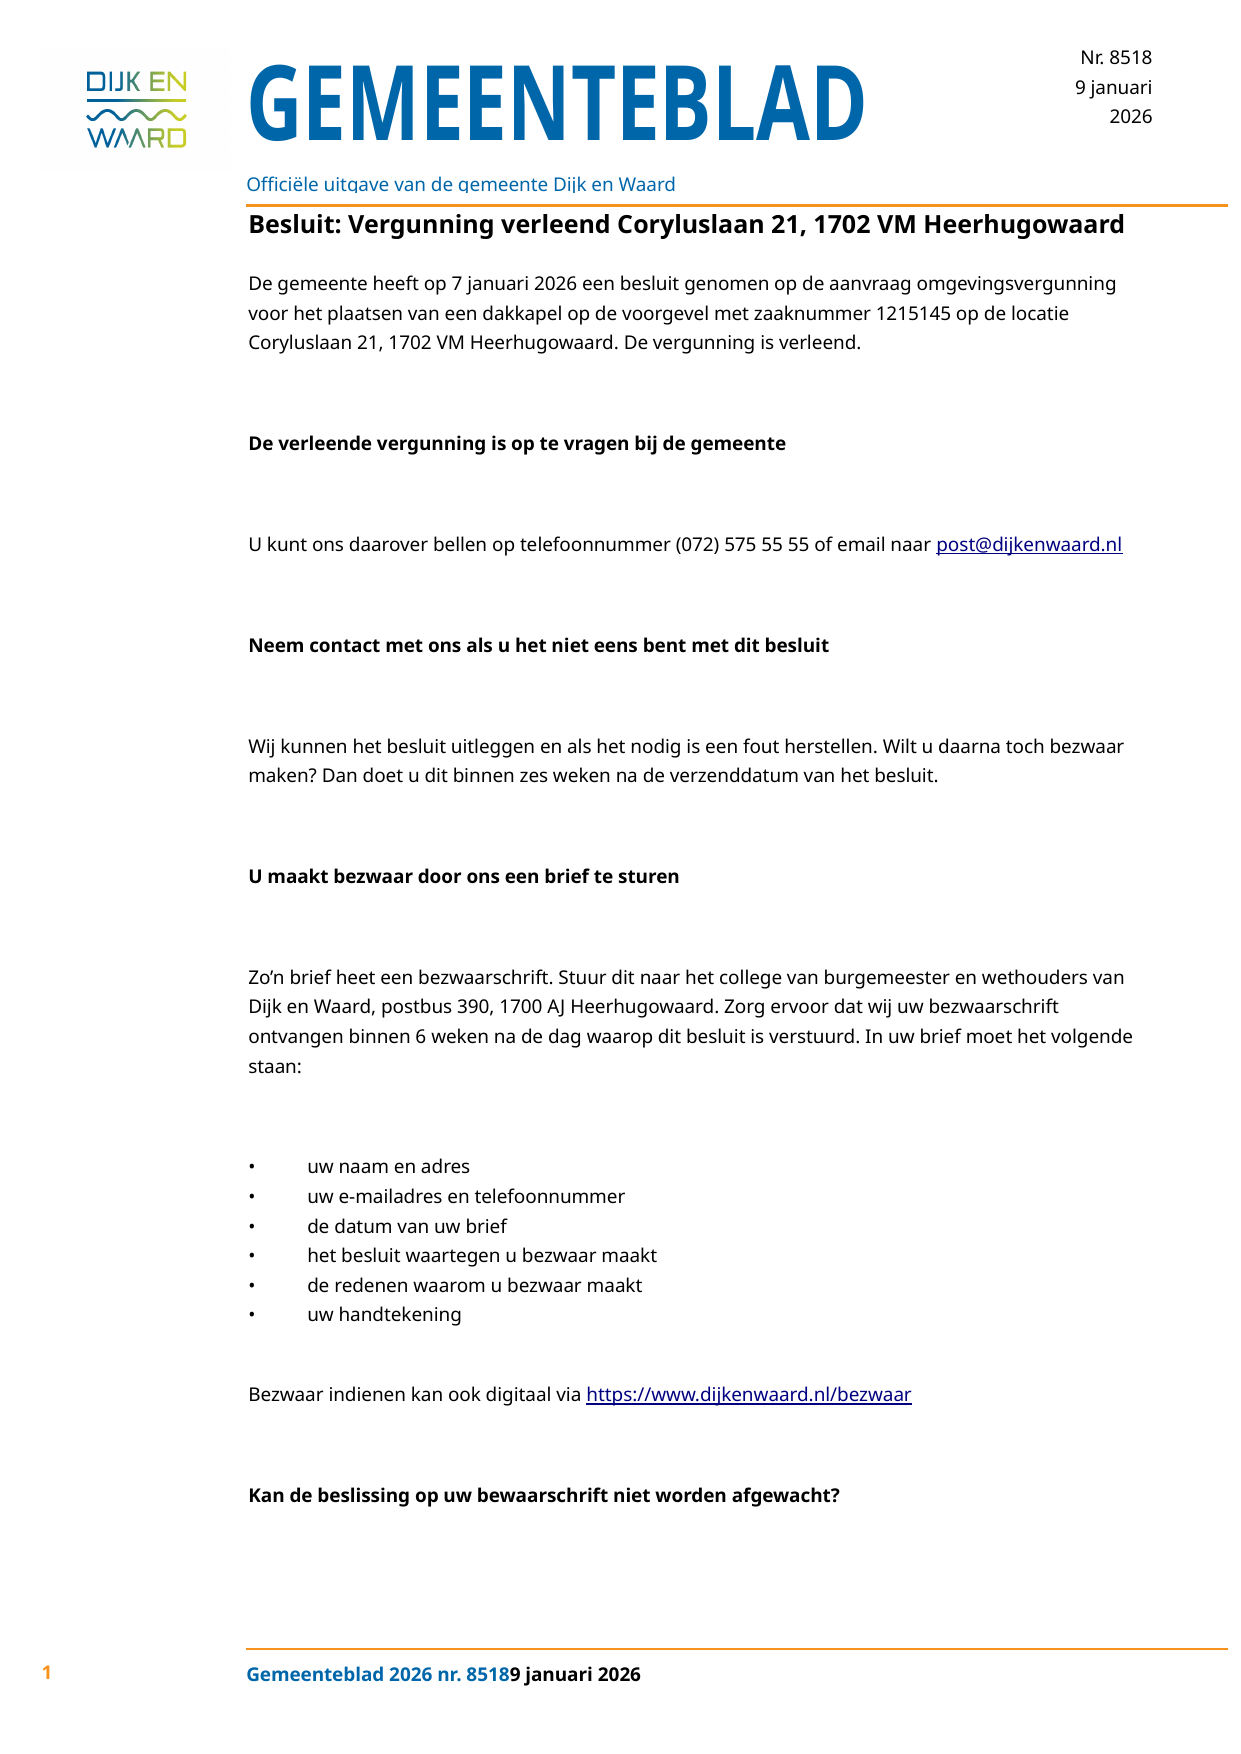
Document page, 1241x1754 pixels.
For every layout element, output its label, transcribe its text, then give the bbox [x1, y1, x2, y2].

list uw e-mailadres en telefoonnummer [248, 1183, 1152, 1209]
text Bezwaar indienen kan ook digitaal via https://www.dijkenwaard.nl/bezwaar [248, 1382, 1152, 1407]
text De verleende vergunning is op te vragen bij de gemeente [248, 430, 1152, 456]
picture [41, 47, 231, 172]
list uw handtekening [248, 1302, 1152, 1327]
text Kan de beslissing op uw bewaarschrift niet worden afgewacht? [248, 1482, 1152, 1508]
text Neem contact met ons als u het niet eens bent met dit besluit [248, 632, 1152, 658]
list de datum van uw brief [248, 1213, 1152, 1238]
list het besluit waartegen u bezwaar maakt [248, 1242, 1152, 1268]
list de redenen waarom u bezwaar maakt [248, 1272, 1152, 1298]
list uw naam en adres [248, 1154, 1152, 1179]
text Besluit: Vergunning verleend Coryluslaan 21, 1702 VM Heerhugowaard [248, 207, 1152, 241]
text U kunt ons daarover bellen op telefoonnummer (072) 575 55 55 of email naar post@dijkenwaard.nl [248, 531, 1152, 557]
text Zo’n brief heet een bezwaarschrift. Stuur dit naar het college van burgemeester en wethouders van Dijk en Waard, postbus 390, 1700 AJ Heerhugowaard. Zorg ervoor dat wij uw bezwaarschrift ontvangen binnen 6 weken na de dag waarop dit besluit is verstuurd. In uw brief moet het volgende staan: [248, 964, 1152, 1078]
text Wij kunnen het besluit uitleggen en als het nodig is een fout herstellen. Wilt u daarna toch bezwaar maken? Dan doet u dit binnen zes weken na de verzenddatum van het besluit. [248, 733, 1152, 788]
text U maakt bezwaar door ons een brief te sturen [248, 863, 1152, 889]
text De gemeente heeft op 7 januari 2026 een besluit genomen op de aanvraag omgevingsvergunning voor het plaatsen van een dakkapel op de voorgevel met zaaknummer 1215145 op de locatie Coryluslaan 21, 1702 VM Heerhugowaard. De vergunning is verleend. [248, 270, 1152, 355]
